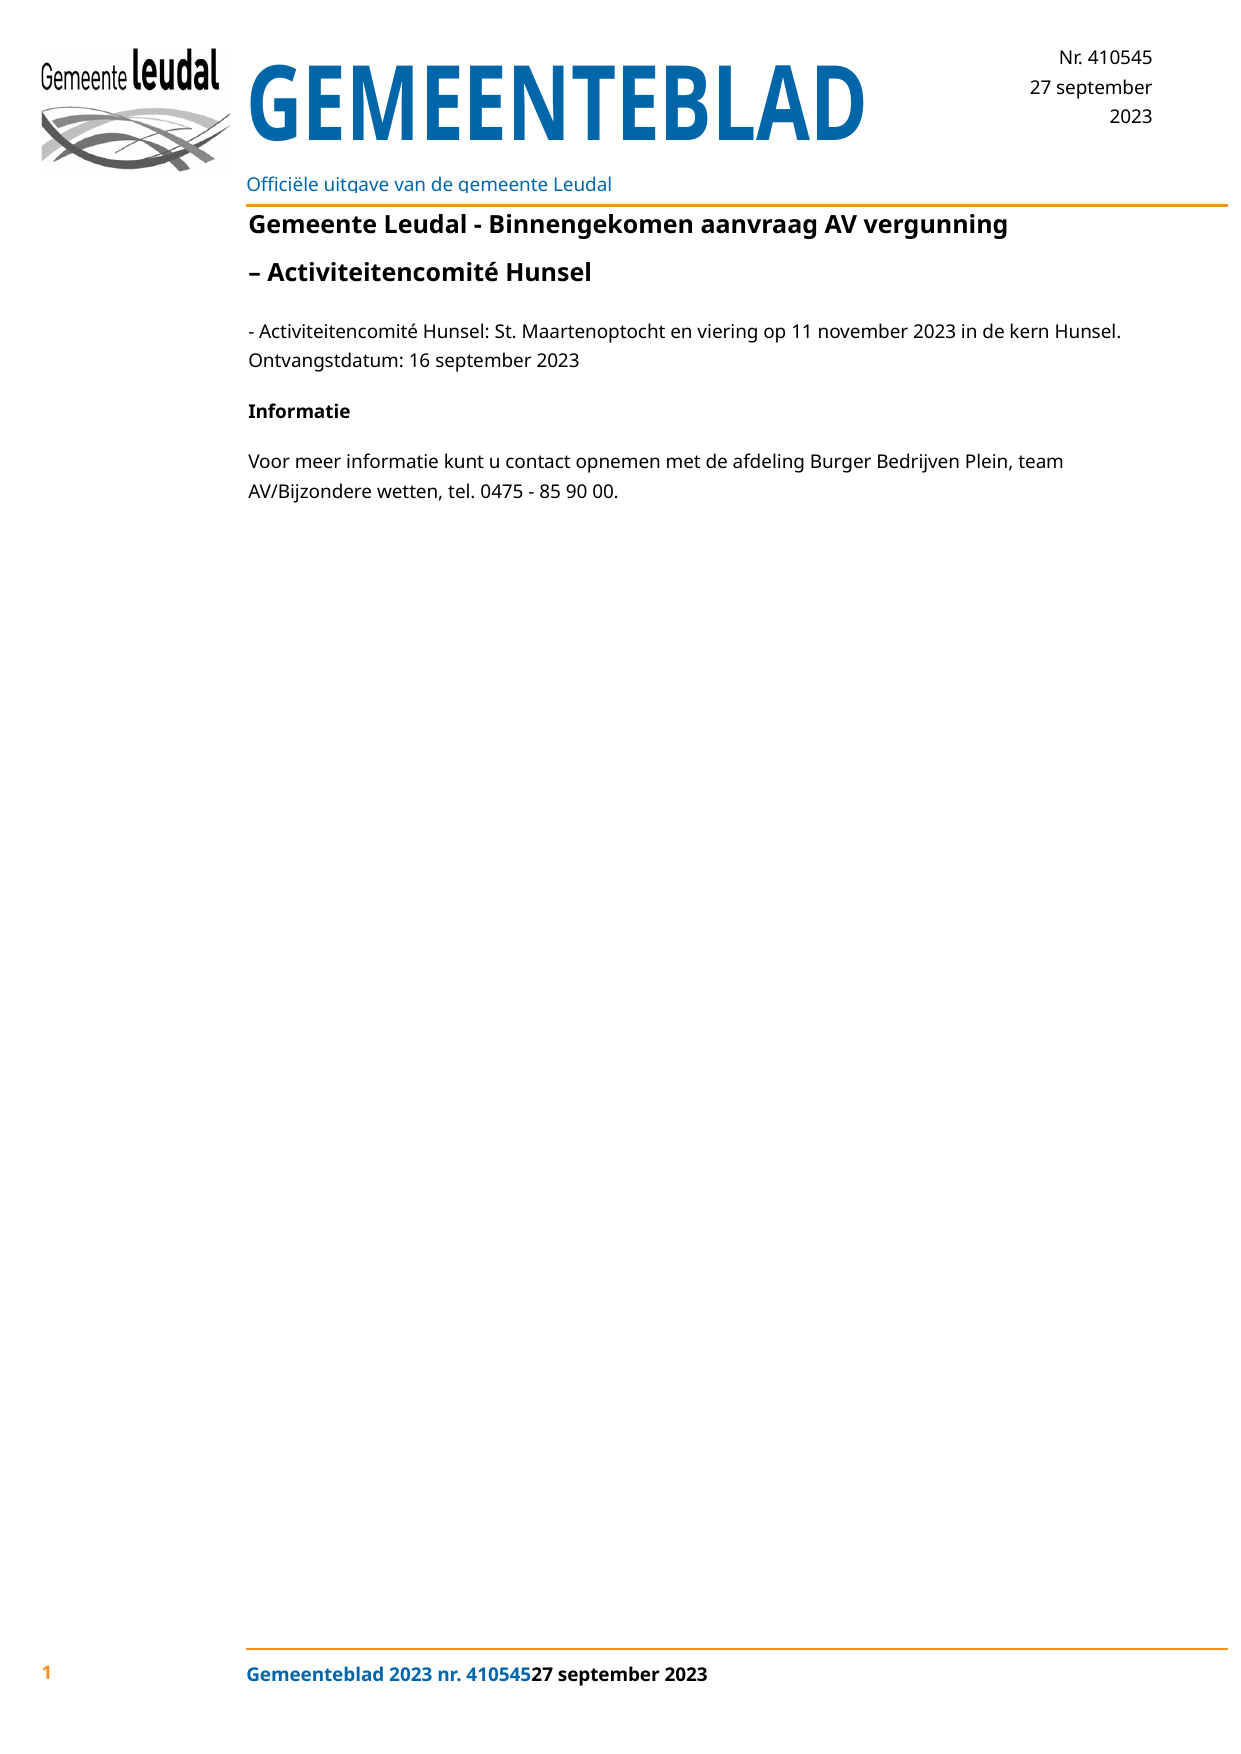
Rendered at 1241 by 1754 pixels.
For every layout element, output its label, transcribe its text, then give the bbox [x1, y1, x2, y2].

text Gemeente Leudal - Binnengekomen aanvraag AV vergunning – Activiteitencomité Hunsel [248, 207, 1152, 288]
text - Activiteitencomité Hunsel: St. Maartenoptocht en viering op 11 november 2023 in de kern Hunsel. Ontvangstdatum: 16 september 2023 [248, 318, 1152, 373]
picture [41, 47, 231, 172]
text Voor meer informatie kunt u contact opnemen met de afdeling Burger Bedrijven Plein, team AV/Bijzondere wetten, tel. 0475 - 85 90 00. [248, 448, 1152, 504]
text Informatie [248, 398, 1152, 424]
